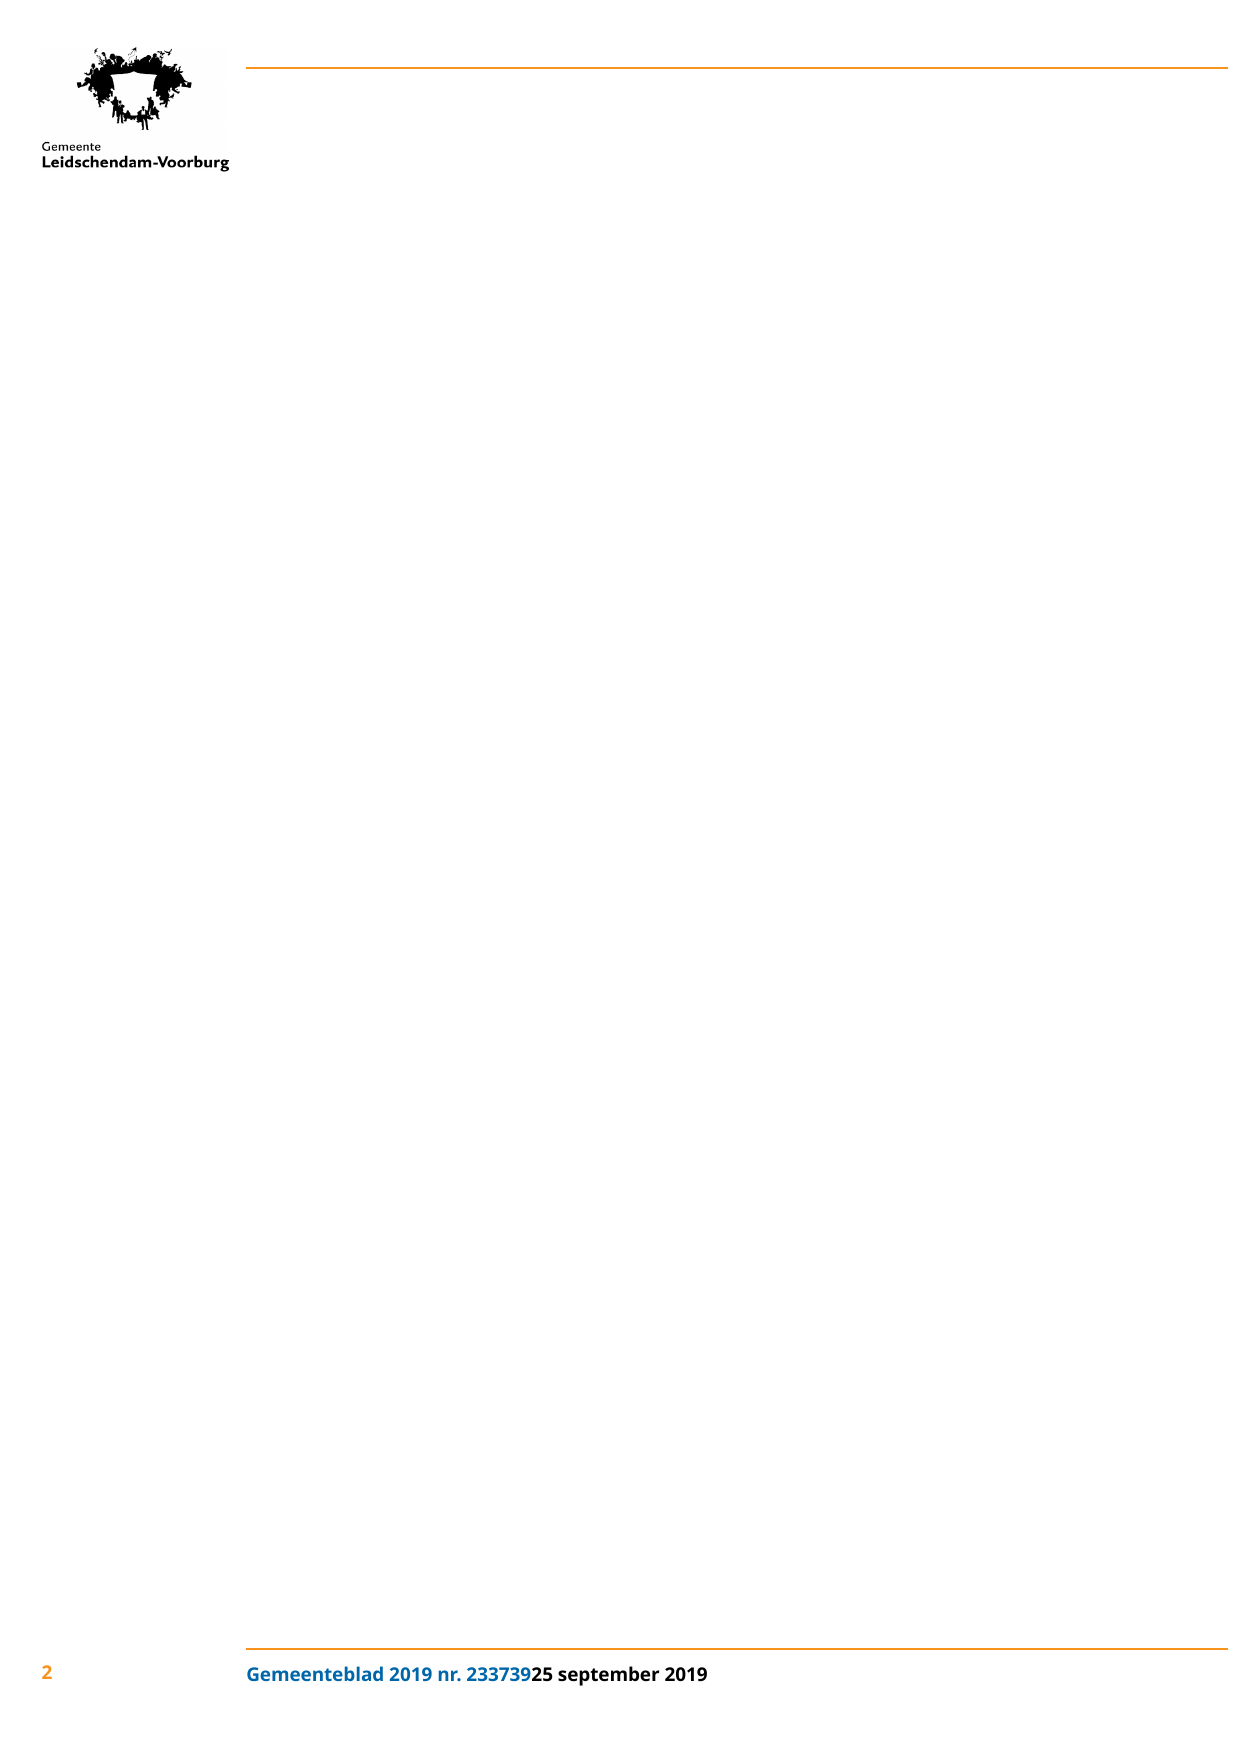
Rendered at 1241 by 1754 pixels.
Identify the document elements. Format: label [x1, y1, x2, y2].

picture [41, 47, 231, 172]
